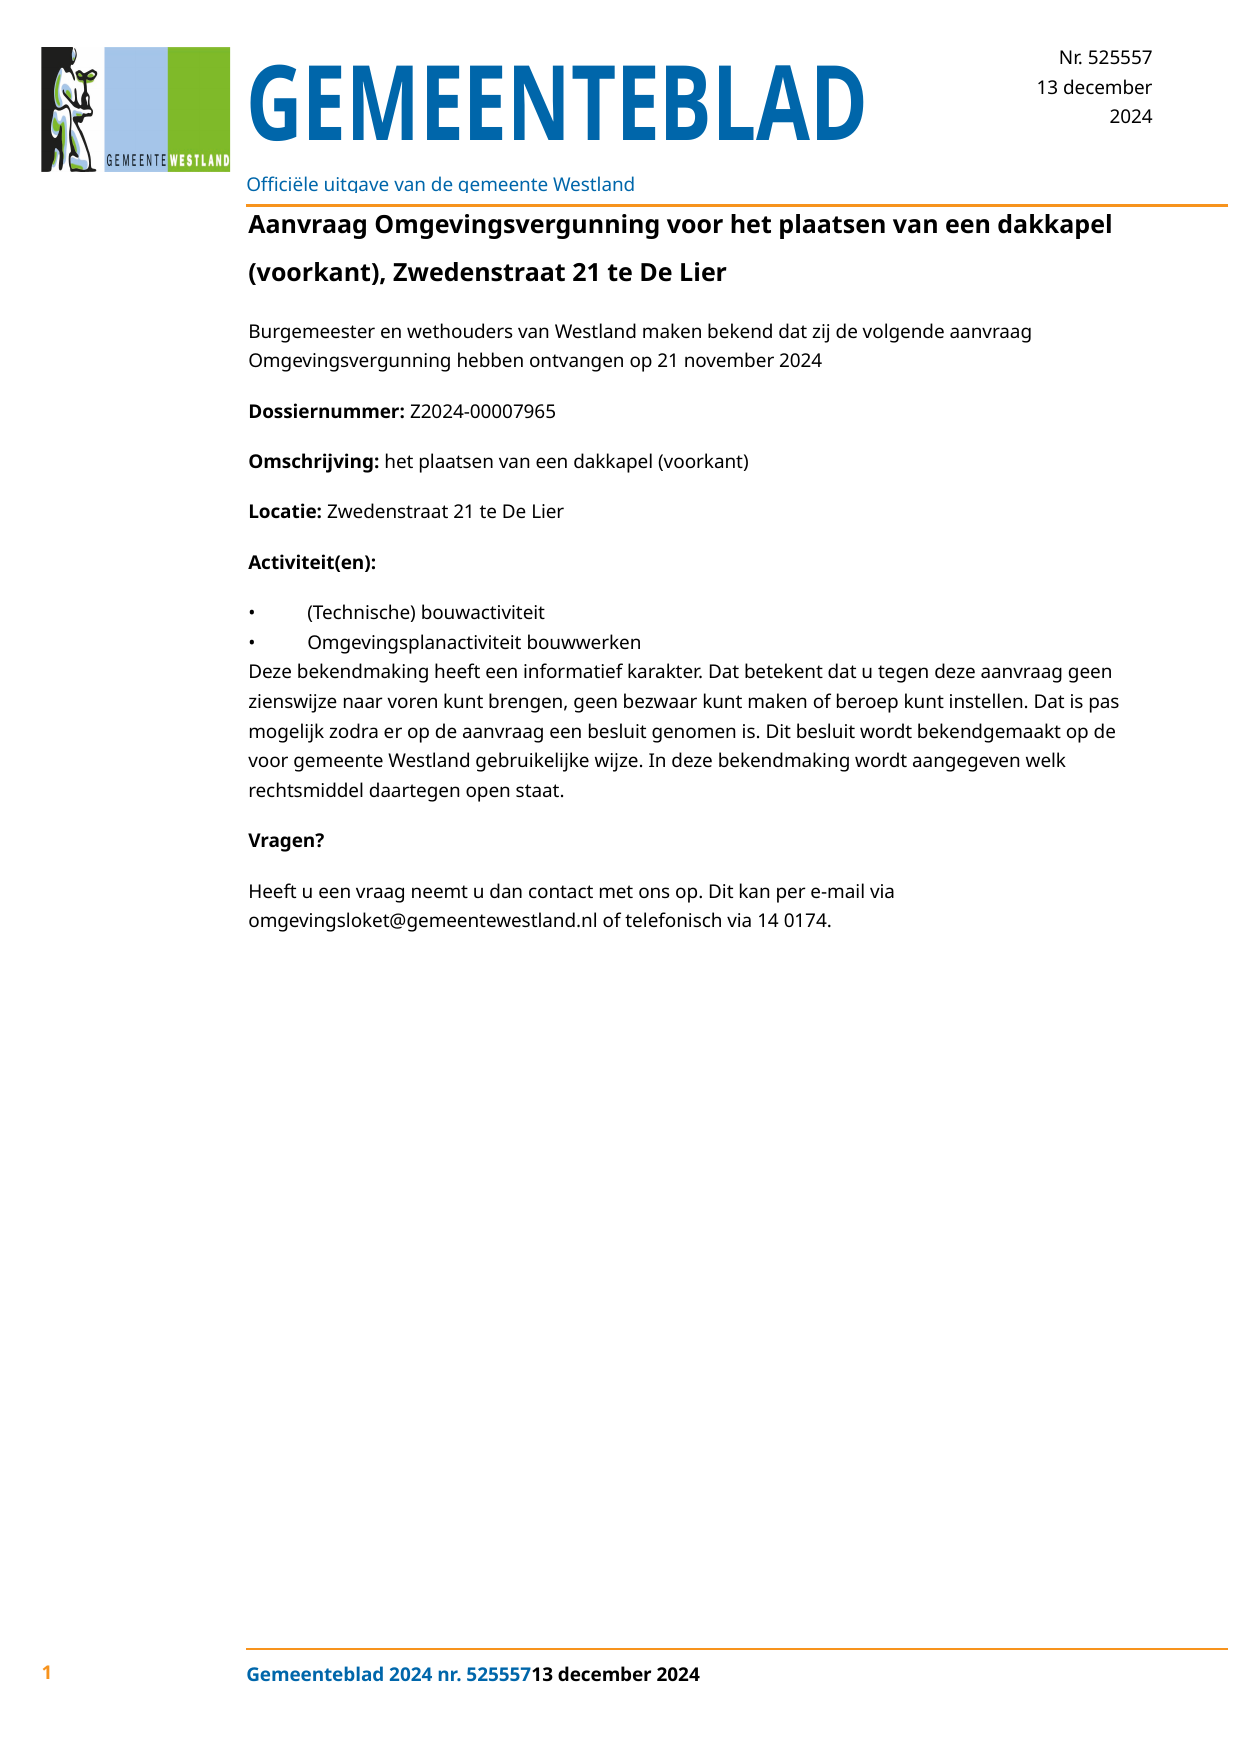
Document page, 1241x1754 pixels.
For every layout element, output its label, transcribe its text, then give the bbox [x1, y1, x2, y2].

list (Technische) bouwactiviteit [248, 599, 1152, 625]
text Dossiernummer: Z2024-00007965 [248, 398, 1152, 424]
list Omgevingsplanactiviteit bouwwerken [248, 629, 1152, 655]
text Vragen? [248, 827, 1152, 853]
text Deze bekendmaking heeft een informatief karakter. Dat betekent dat u tegen deze aanvraag geen zienswijze naar voren kunt brengen, geen bezwaar kunt maken of beroep kunt instellen. Dat is pas mogelijk zodra er op de aanvraag een besluit genomen is. Dit besluit wordt bekendgemaakt op de voor gemeente Westland gebruikelijke wijze. In deze bekendmaking wordt aangegeven welk rechtsmiddel daartegen open staat. [248, 659, 1152, 803]
text Aanvraag Omgevingsvergunning voor het plaatsen van een dakkapel (voorkant), Zwedenstraat 21 te De Lier [248, 207, 1152, 288]
text Burgemeester en wethouders van Westland maken bekend dat zij de volgende aanvraag Omgevingsvergunning hebben ontvangen op 21 november 2024 [248, 318, 1152, 373]
text Omschrijving: het plaatsen van een dakkapel (voorkant) [248, 448, 1152, 474]
text Activiteit(en): [248, 549, 1152, 575]
picture [41, 47, 231, 172]
text Heeft u een vraag neemt u dan contact met ons op. Dit kan per e-mail via omgevingsloket@gemeentewestland.nl of telefonisch via 14 0174. [248, 878, 1152, 933]
text Locatie: Zwedenstraat 21 te De Lier [248, 499, 1152, 524]
